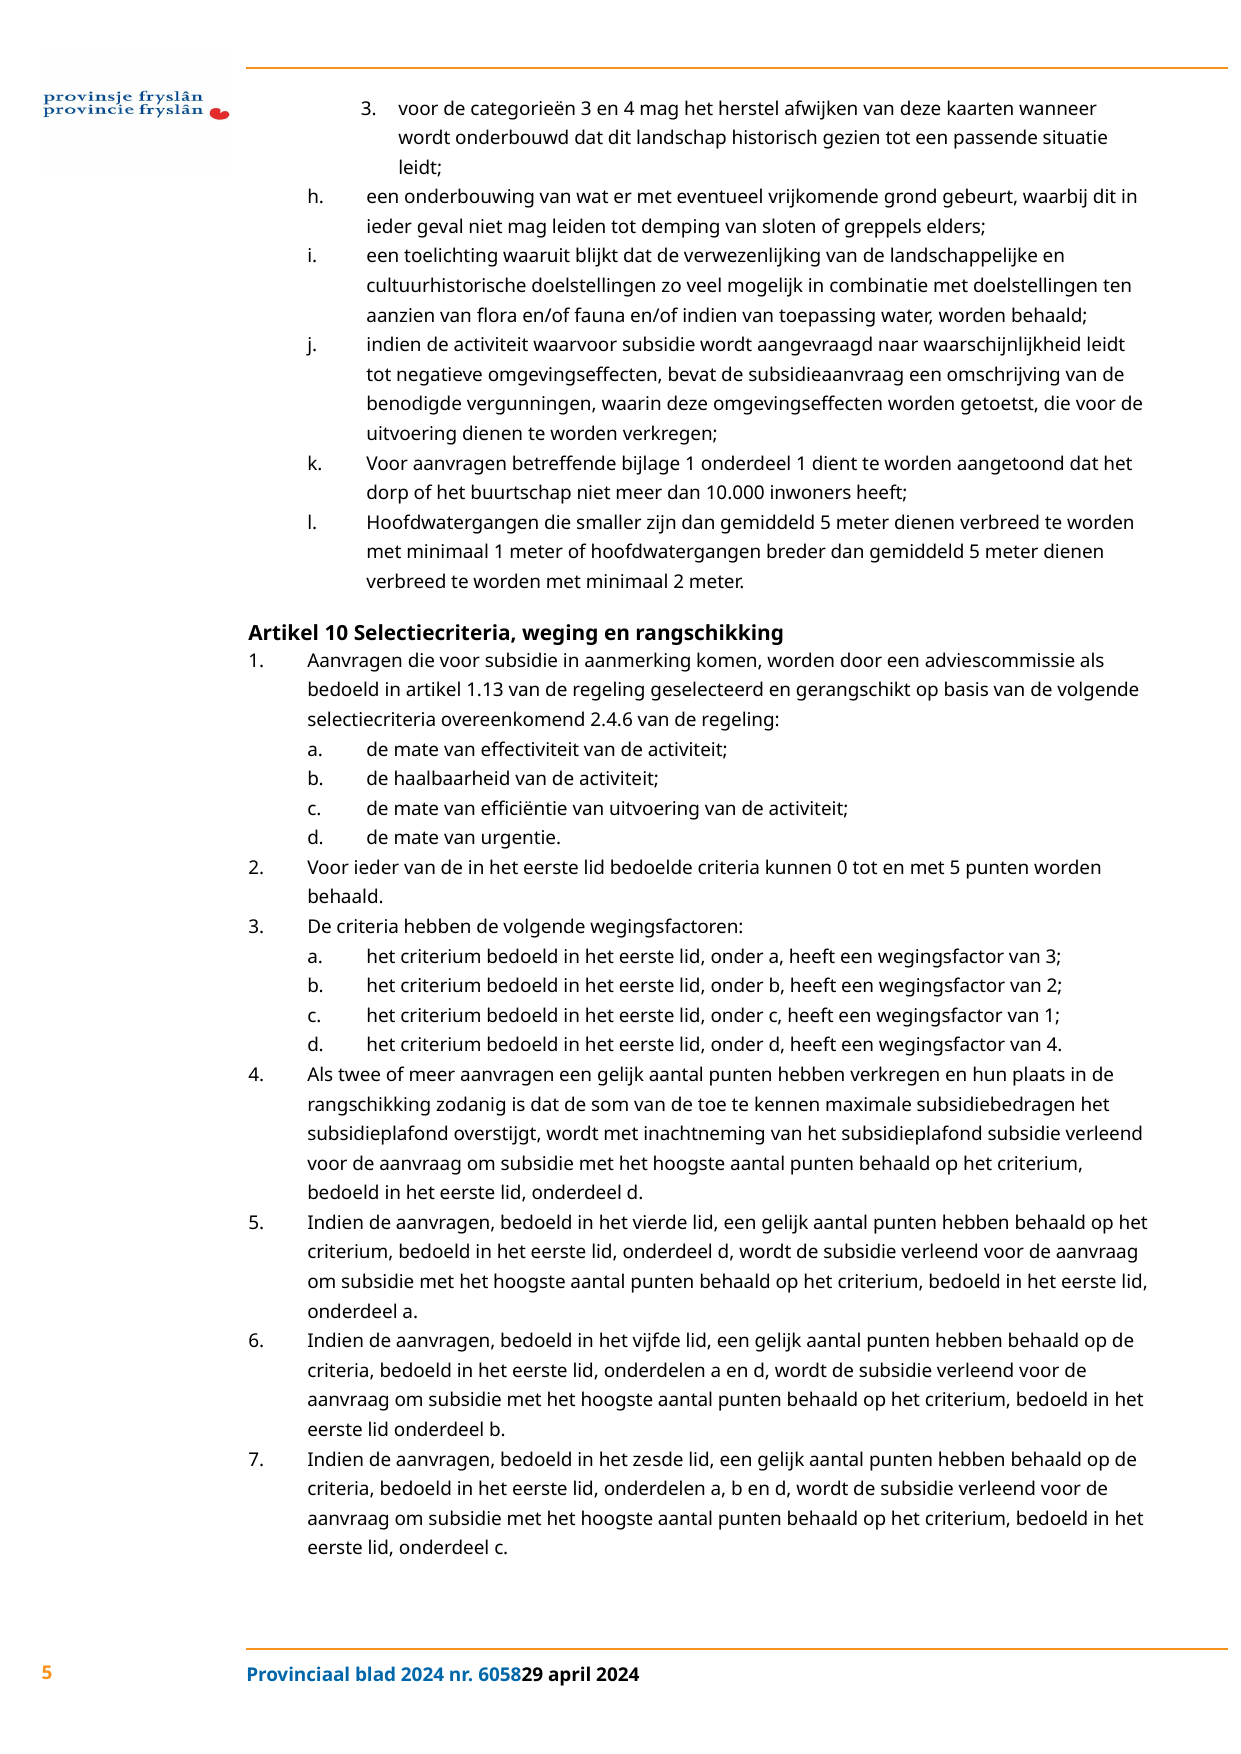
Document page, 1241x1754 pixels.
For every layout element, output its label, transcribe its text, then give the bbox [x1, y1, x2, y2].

list een toelichting waaruit blijkt dat de verwezenlijking van de landschappelijke en cultuurhistorische doelstellingen zo veel mogelijk in combinatie met doelstellingen ten aanzien van flora en/of fauna en/of indien van toepassing water, worden behaald; [307, 243, 1152, 328]
list Als twee of meer aanvragen een gelijk aantal punten hebben verkregen en hun plaats in de rangschikking zodanig is dat de som van de toe te kennen maximale subsidiebedragen het subsidieplafond overstijgt, wordt met inachtneming van het subsidieplafond subsidie verleend voor de aanvraag om subsidie met het hoogste aantal punten behaald op het criterium, bedoeld in het eerste lid, onderdeel d. [248, 1061, 1152, 1205]
list het criterium bedoeld in het eerste lid, onder b, heeft een wegingsfactor van 2; [307, 972, 1152, 998]
list Indien de aanvragen, bedoeld in het vierde lid, een gelijk aantal punten hebben behaald op het criterium, bedoeld in het eerste lid, onderdeel d, wordt de subsidie verleend voor de aanvraag om subsidie met het hoogste aantal punten behaald op het criterium, bedoeld in het eerste lid, onderdeel a. [248, 1209, 1152, 1323]
list De criteria hebben de volgende wegingsfactoren: [248, 913, 1152, 939]
list de mate van efficiëntie van uitvoering van de activiteit; [307, 795, 1152, 821]
list het criterium bedoeld in het eerste lid, onder c, heeft een wegingsfactor van 1; [307, 1002, 1152, 1028]
list indien de activiteit waarvoor subsidie wordt aangevraagd naar waarschijnlijkheid leidt tot negatieve omgevingseffecten, bevat de subsidieaanvraag een omschrijving van de benodigde vergunningen, waarin deze omgevingseffecten worden getoetst, die voor de uitvoering dienen te worden verkregen; [307, 331, 1152, 446]
text Artikel 10 Selectiecriteria, weging en rangschikking [248, 618, 1152, 647]
list de mate van effectiviteit van de activiteit; [307, 736, 1152, 761]
list de haalbaarheid van de activiteit; [307, 765, 1152, 791]
list Indien de aanvragen, bedoeld in het vijfde lid, een gelijk aantal punten hebben behaald op de criteria, bedoeld in het eerste lid, onderdelen a en d, wordt de subsidie verleend voor de aanvraag om subsidie met het hoogste aantal punten behaald op het criterium, bedoeld in het eerste lid onderdeel b. [248, 1327, 1152, 1442]
list Hoofdwatergangen die smaller zijn dan gemiddeld 5 meter dienen verbreed te worden met minimaal 1 meter of hoofdwatergangen breder dan gemiddeld 5 meter dienen verbreed te worden met minimaal 2 meter. [307, 509, 1152, 594]
list de mate van urgentie. [307, 824, 1152, 850]
list voor de categorieën 3 en 4 mag het herstel afwijken van deze kaarten wanneer wordt onderbouwd dat dit landschap historisch gezien tot een passende situatie leidt; [361, 95, 1152, 180]
list Voor aanvragen betreffende bijlage 1 onderdeel 1 dient te worden aangetoond dat het dorp of het buurtschap niet meer dan 10.000 inwoners heeft; [307, 450, 1152, 505]
list Aanvragen die voor subsidie in aanmerking komen, worden door een adviescommissie als bedoeld in artikel 1.13 van de regeling geselecteerd en gerangschikt op basis van de volgende selectiecriteria overeenkomend 2.4.6 van de regeling: [248, 647, 1152, 732]
list een onderbouwing van wat er met eventueel vrijkomende grond gebeurt, waarbij dit in ieder geval niet mag leiden tot demping van sloten of greppels elders; [307, 183, 1152, 239]
list het criterium bedoeld in het eerste lid, onder a, heeft een wegingsfactor van 3; [307, 943, 1152, 968]
list Indien de aanvragen, bedoeld in het zesde lid, een gelijk aantal punten hebben behaald op de criteria, bedoeld in het eerste lid, onderdelen a, b en d, wordt de subsidie verleend voor de aanvraag om subsidie met het hoogste aantal punten behaald op het criterium, bedoeld in het eerste lid, onderdeel c. [248, 1446, 1152, 1560]
list Voor ieder van de in het eerste lid bedoelde criteria kunnen 0 tot en met 5 punten worden behaald. [248, 854, 1152, 909]
picture [41, 47, 231, 172]
list het criterium bedoeld in het eerste lid, onder d, heeft een wegingsfactor van 4. [307, 1032, 1152, 1057]
